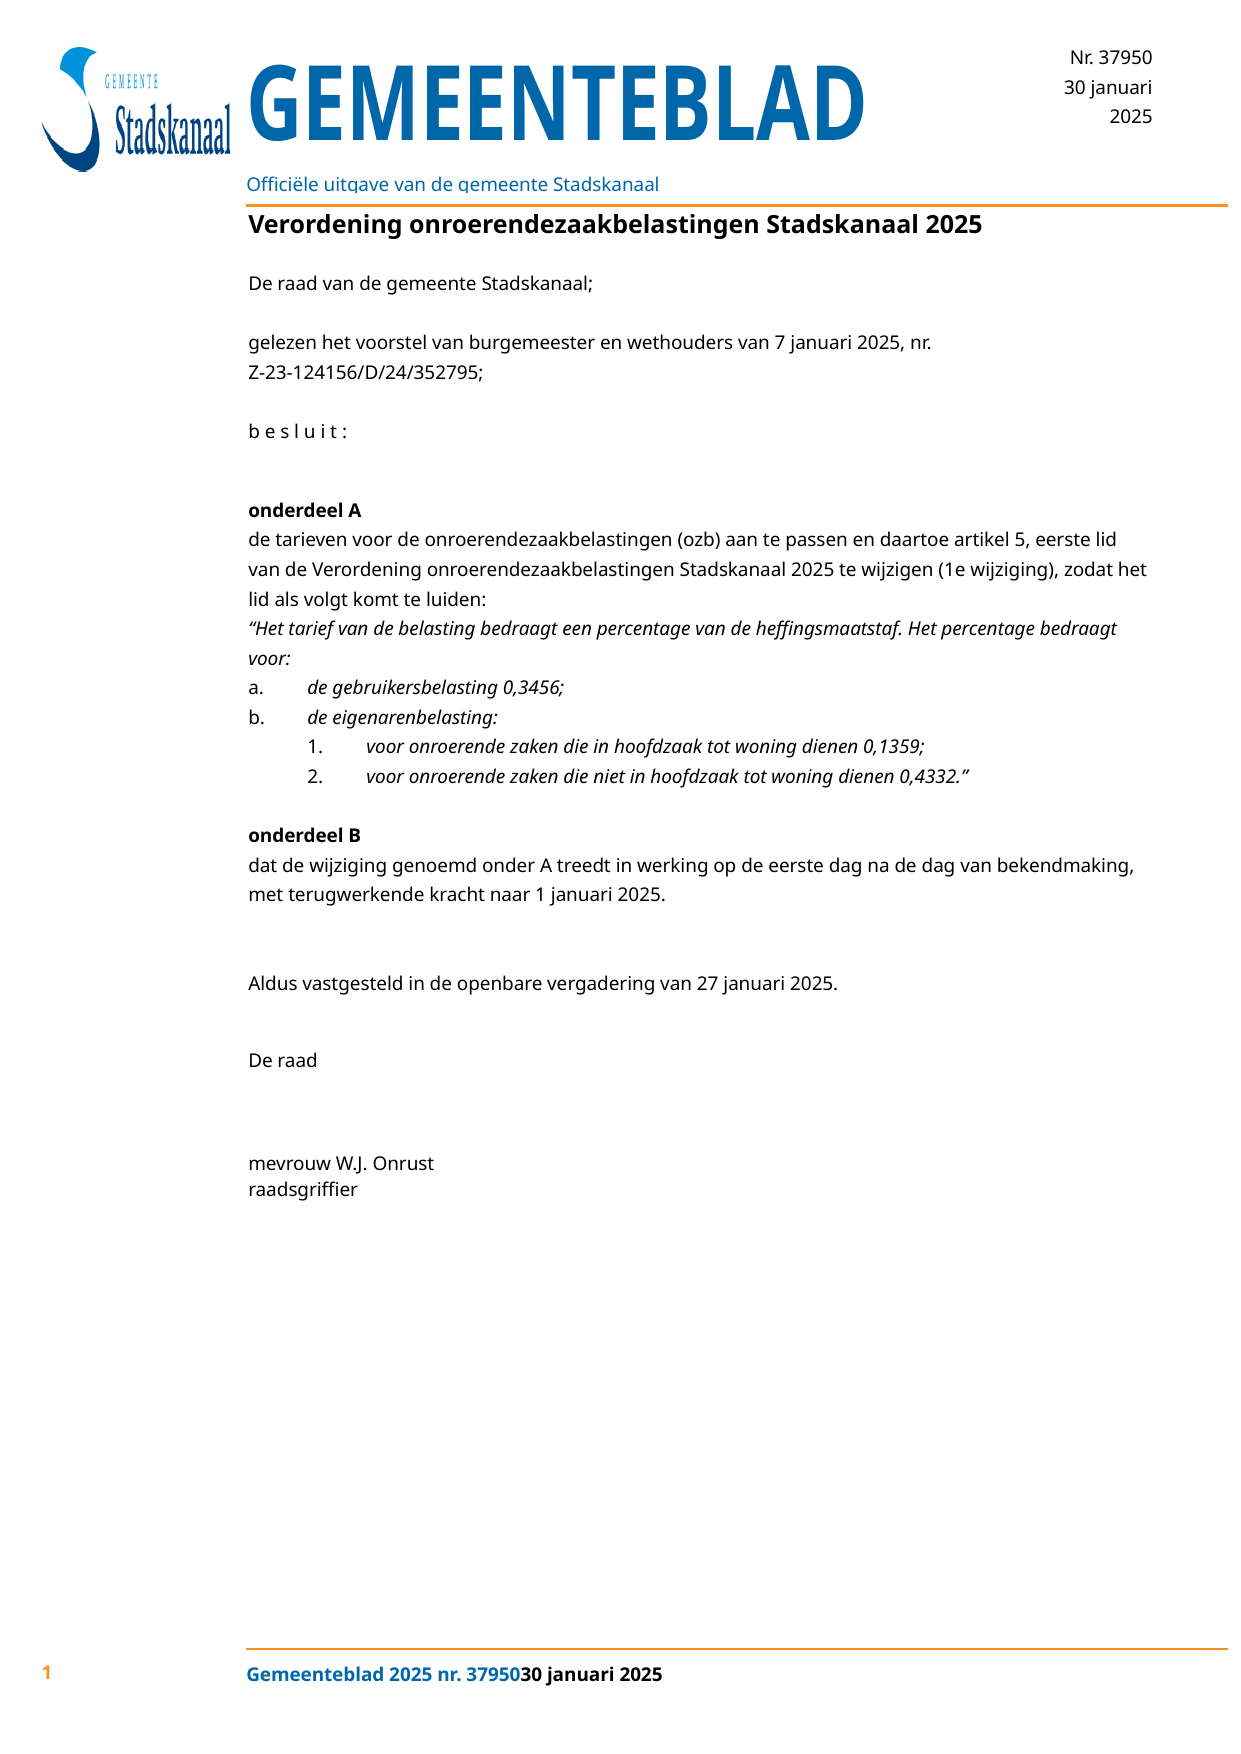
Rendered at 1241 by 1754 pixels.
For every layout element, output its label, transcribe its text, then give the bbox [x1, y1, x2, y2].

text dat de wijziging genoemd onder A treedt in werking op de eerste dag na de dag van bekendmaking, met terugwerkende kracht naar 1 januari 2025. [248, 852, 1152, 907]
text gelezen het voorstel van burgemeester en wethouders van 7 januari 2025, nr. Z-23-124156/D/24/352795; [248, 329, 1152, 385]
text onderdeel B [248, 822, 1152, 848]
text de tarieven voor de onroerendezaakbelastingen (ozb) aan te passen en daartoe artikel 5, eerste lid van de Verordening onroerendezaakbelastingen Stadskanaal 2025 te wijzigen (1e wijziging), zodat het lid als volgt komt te luiden: [248, 527, 1152, 612]
text Aldus vastgesteld in de openbare vergadering van 27 januari 2025. [248, 970, 1152, 996]
text De raad van de gemeente Stadskanaal; [248, 270, 1152, 296]
picture [41, 47, 231, 172]
text raadsgriffier [248, 1176, 1152, 1202]
text Verordening onroerendezaakbelastingen Stadskanaal 2025 [248, 207, 1152, 241]
text b e s l u i t : [248, 418, 1152, 444]
text “Het tarief van de belasting bedraagt een percentage van de heffingsmaatstaf. Het percentage bedraagt voor: [248, 615, 1152, 671]
text De raad [248, 1048, 1152, 1073]
text mevrouw W.J. Onrust [248, 1151, 1152, 1176]
list de gebruikersbelasting 0,3456; [248, 674, 1152, 700]
text onderdeel A [248, 497, 1152, 523]
list de eigenarenbelasting: [248, 704, 1152, 730]
list voor onroerende zaken die niet in hoofdzaak tot woning dienen 0,4332.” [307, 763, 1152, 789]
list voor onroerende zaken die in hoofdzaak tot woning dienen 0,1359; [307, 734, 1152, 759]
